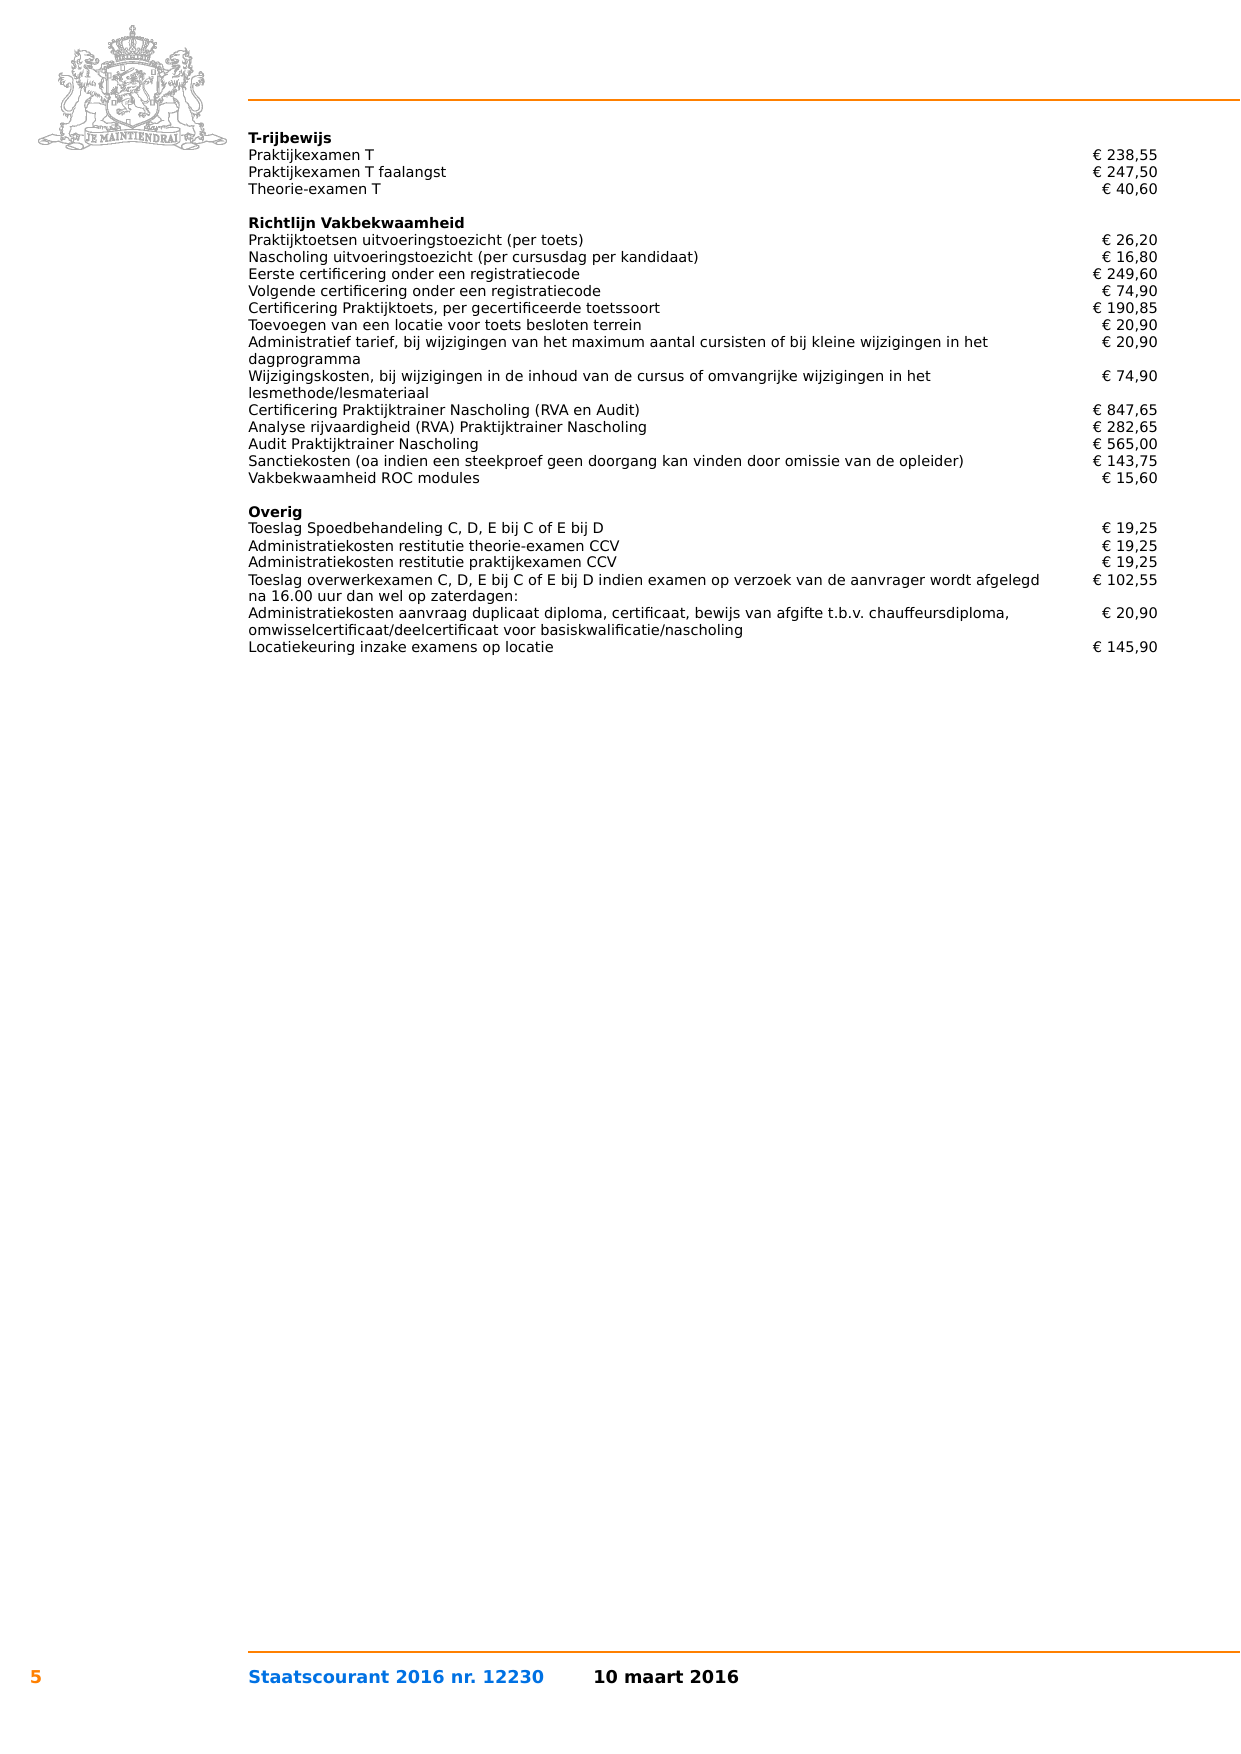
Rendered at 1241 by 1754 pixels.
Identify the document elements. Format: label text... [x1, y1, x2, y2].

table_cell Certificering Praktijktoets, per gecertificeerde toetssoort [248, 300, 1049, 317]
table_cell [248, 198, 1049, 215]
table_cell € 40,60 [1049, 181, 1163, 198]
table_cell Volgende certificering onder een registratiecode [248, 283, 1049, 300]
table_cell Toevoegen van een locatie voor toets besloten terrein [248, 317, 1049, 334]
table_cell Analyse rijvaardigheid (RVA) Praktijktrainer Nascholing [248, 419, 1049, 436]
table_cell € 74,90 [1049, 283, 1163, 300]
table_cell T-rijbewijs [248, 130, 1049, 147]
table_cell € 16,80 [1049, 249, 1163, 266]
table_cell Administratiekosten restitutie theorie-examen CCV [248, 538, 1049, 554]
table_cell € 19,25 [1049, 538, 1163, 554]
picture [38, 25, 227, 150]
table_cell Nascholing uitvoeringstoezicht (per cursusdag per kandidaat) [248, 249, 1049, 266]
table_cell Audit Praktijktrainer Nascholing [248, 436, 1049, 452]
table_cell € 847,65 [1049, 402, 1163, 418]
table_cell € 282,65 [1049, 419, 1163, 436]
table_cell Administratiekosten aanvraag duplicaat diploma, certificaat, bewijs van afgifte t.b.v. chauffeursdiploma, omwisselcertificaat/deelcertificaat voor basiskwalificatie/nascholing [248, 605, 1049, 639]
table_cell € 145,90 [1049, 639, 1163, 656]
table_cell Richtlijn Vakbekwaamheid [248, 215, 1049, 232]
table_cell Theorie-examen T [248, 181, 1049, 198]
table_cell Sanctiekosten (oa indien een steekproef geen doorgang kan vinden door omissie van de opleider) [248, 453, 1049, 469]
table_cell Certificering Praktijktrainer Nascholing (RVA en Audit) [248, 402, 1049, 418]
table_cell Overig [248, 504, 1049, 520]
table_cell [1049, 130, 1163, 147]
table_cell Toeslag Spoedbehandeling C, D, E bij C of E bij D [248, 520, 1049, 537]
table_cell € 19,25 [1049, 554, 1163, 571]
table_cell Administratief tarief, bij wijzigingen van het maximum aantal cursisten of bij kleine wijzigingen in het dagprogramma [248, 334, 1049, 368]
table_cell € 26,20 [1049, 232, 1163, 249]
table_cell € 238,55 [1049, 147, 1163, 164]
table_cell € 20,90 [1049, 317, 1163, 334]
table_cell [1049, 504, 1163, 520]
table_cell [1049, 215, 1163, 232]
table_cell € 20,90 [1049, 605, 1163, 639]
table_cell [248, 486, 1049, 503]
table_cell € 565,00 [1049, 436, 1163, 452]
table_cell € 15,60 [1049, 470, 1163, 486]
table_cell Vakbekwaamheid ROC modules [248, 470, 1049, 486]
table_cell Toeslag overwerkexamen C, D, E bij C of E bij D indien examen op verzoek van de aanvrager wordt afgelegd na 16.00 uur dan wel op zaterdagen: [248, 571, 1049, 605]
table_cell Eerste certificering onder een registratiecode [248, 266, 1049, 283]
table_cell € 74,90 [1049, 368, 1163, 402]
table_cell € 190,85 [1049, 300, 1163, 317]
table_cell € 143,75 [1049, 453, 1163, 469]
table_cell € 20,90 [1049, 334, 1163, 368]
table_cell [1049, 486, 1163, 503]
table_cell € 19,25 [1049, 520, 1163, 537]
table_cell Locatiekeuring inzake examens op locatie [248, 639, 1049, 656]
table_cell Praktijkexamen T [248, 147, 1049, 164]
table_cell Wijzigingskosten, bij wijzigingen in de inhoud van de cursus of omvangrijke wijzigingen in het lesmethode/lesmateriaal [248, 368, 1049, 402]
table_cell € 102,55 [1049, 571, 1163, 605]
table_cell Praktijkexamen T faalangst [248, 164, 1049, 181]
table_cell [1049, 198, 1163, 215]
table_cell € 249,60 [1049, 266, 1163, 283]
table_cell Praktijktoetsen uitvoeringstoezicht (per toets) [248, 232, 1049, 249]
table_cell Administratiekosten restitutie praktijkexamen CCV [248, 554, 1049, 571]
table_cell € 247,50 [1049, 164, 1163, 181]
